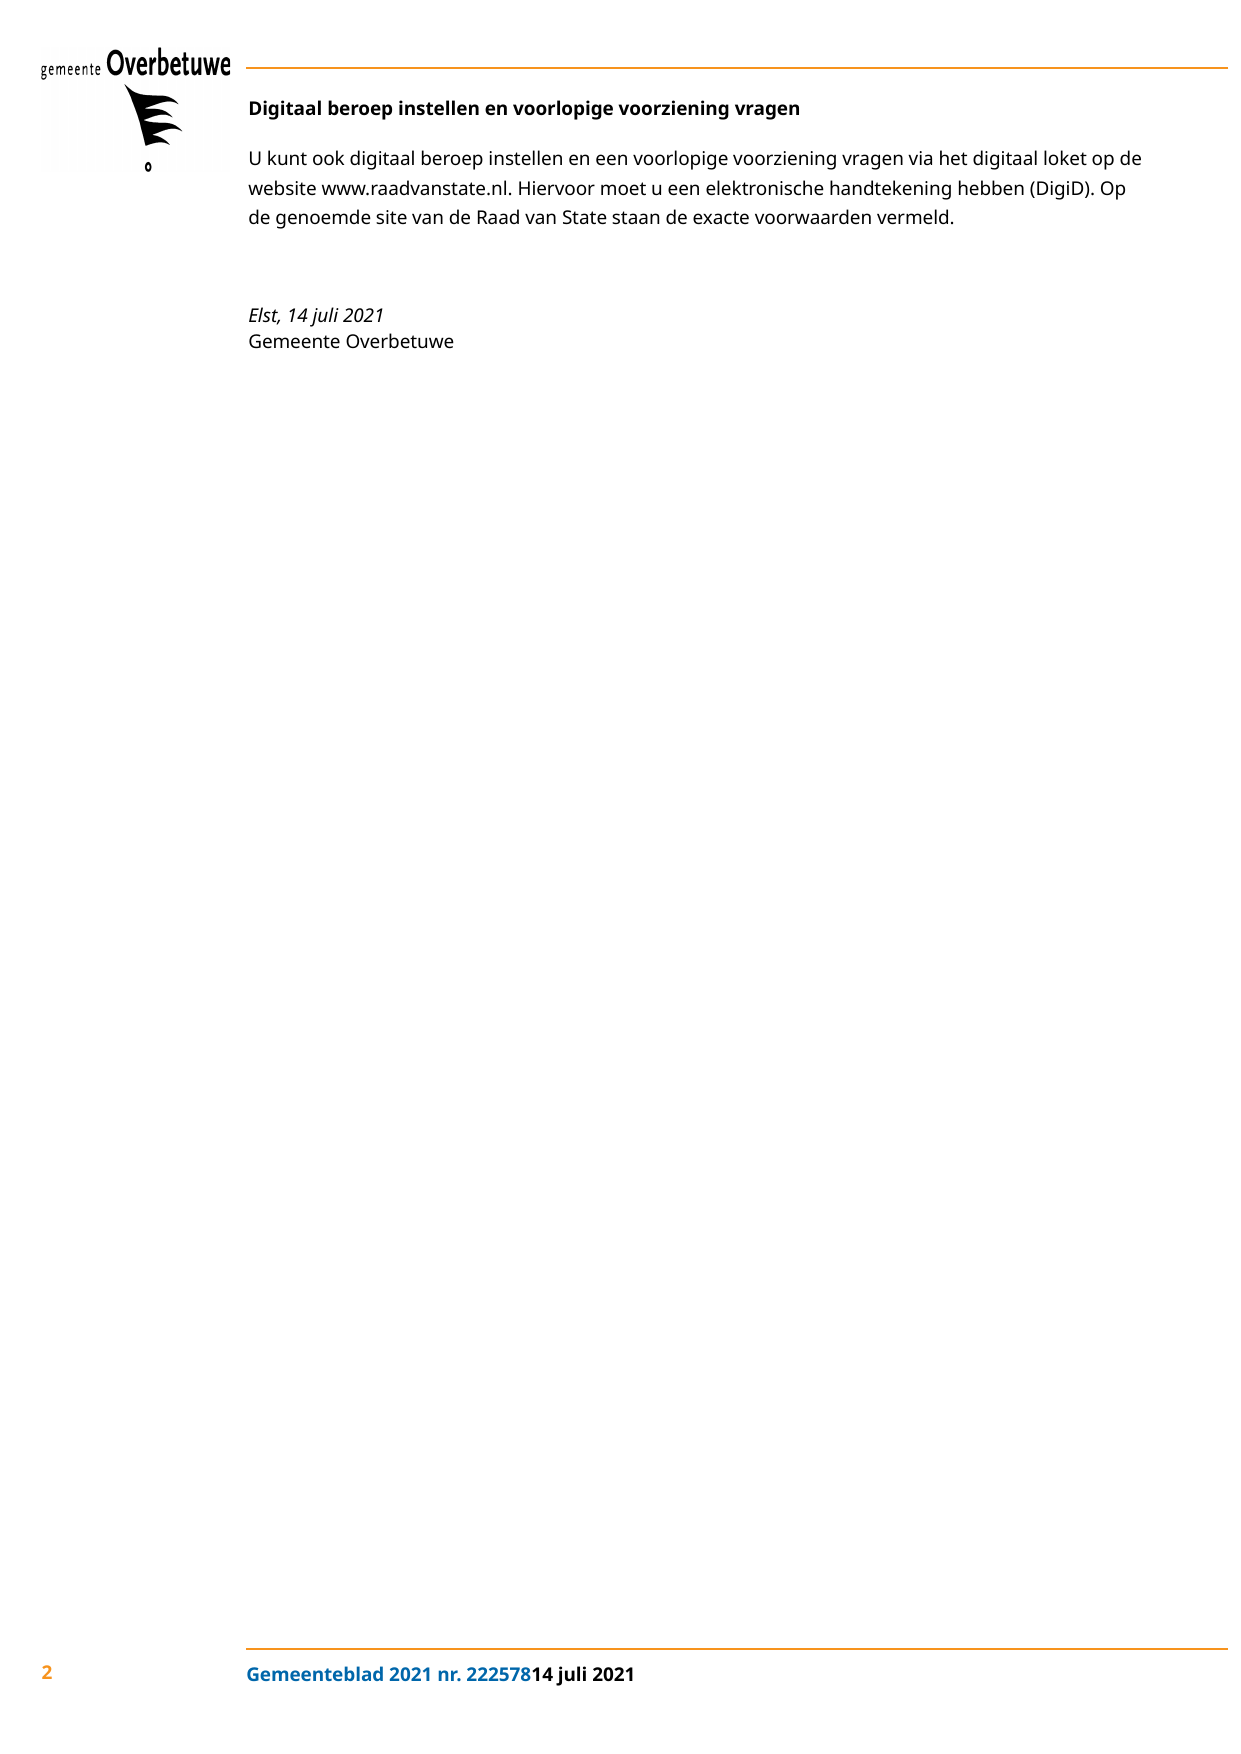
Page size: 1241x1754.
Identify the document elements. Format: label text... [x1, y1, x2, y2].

picture [41, 47, 231, 172]
text Elst, 14 juli 2021 [248, 303, 1152, 328]
text U kunt ook digitaal beroep instellen en een voorlopige voorziening vragen via het digitaal loket op de website www.raadvanstate.nl. Hiervoor moet u een elektronische handtekening hebben (DigiD). Op de genoemde site van de Raad van State staan de exacte voorwaarden vermeld. [248, 145, 1152, 230]
text Digitaal beroep instellen en voorlopige voorziening vragen [248, 95, 1152, 121]
text Gemeente Overbetuwe [248, 328, 1152, 354]
